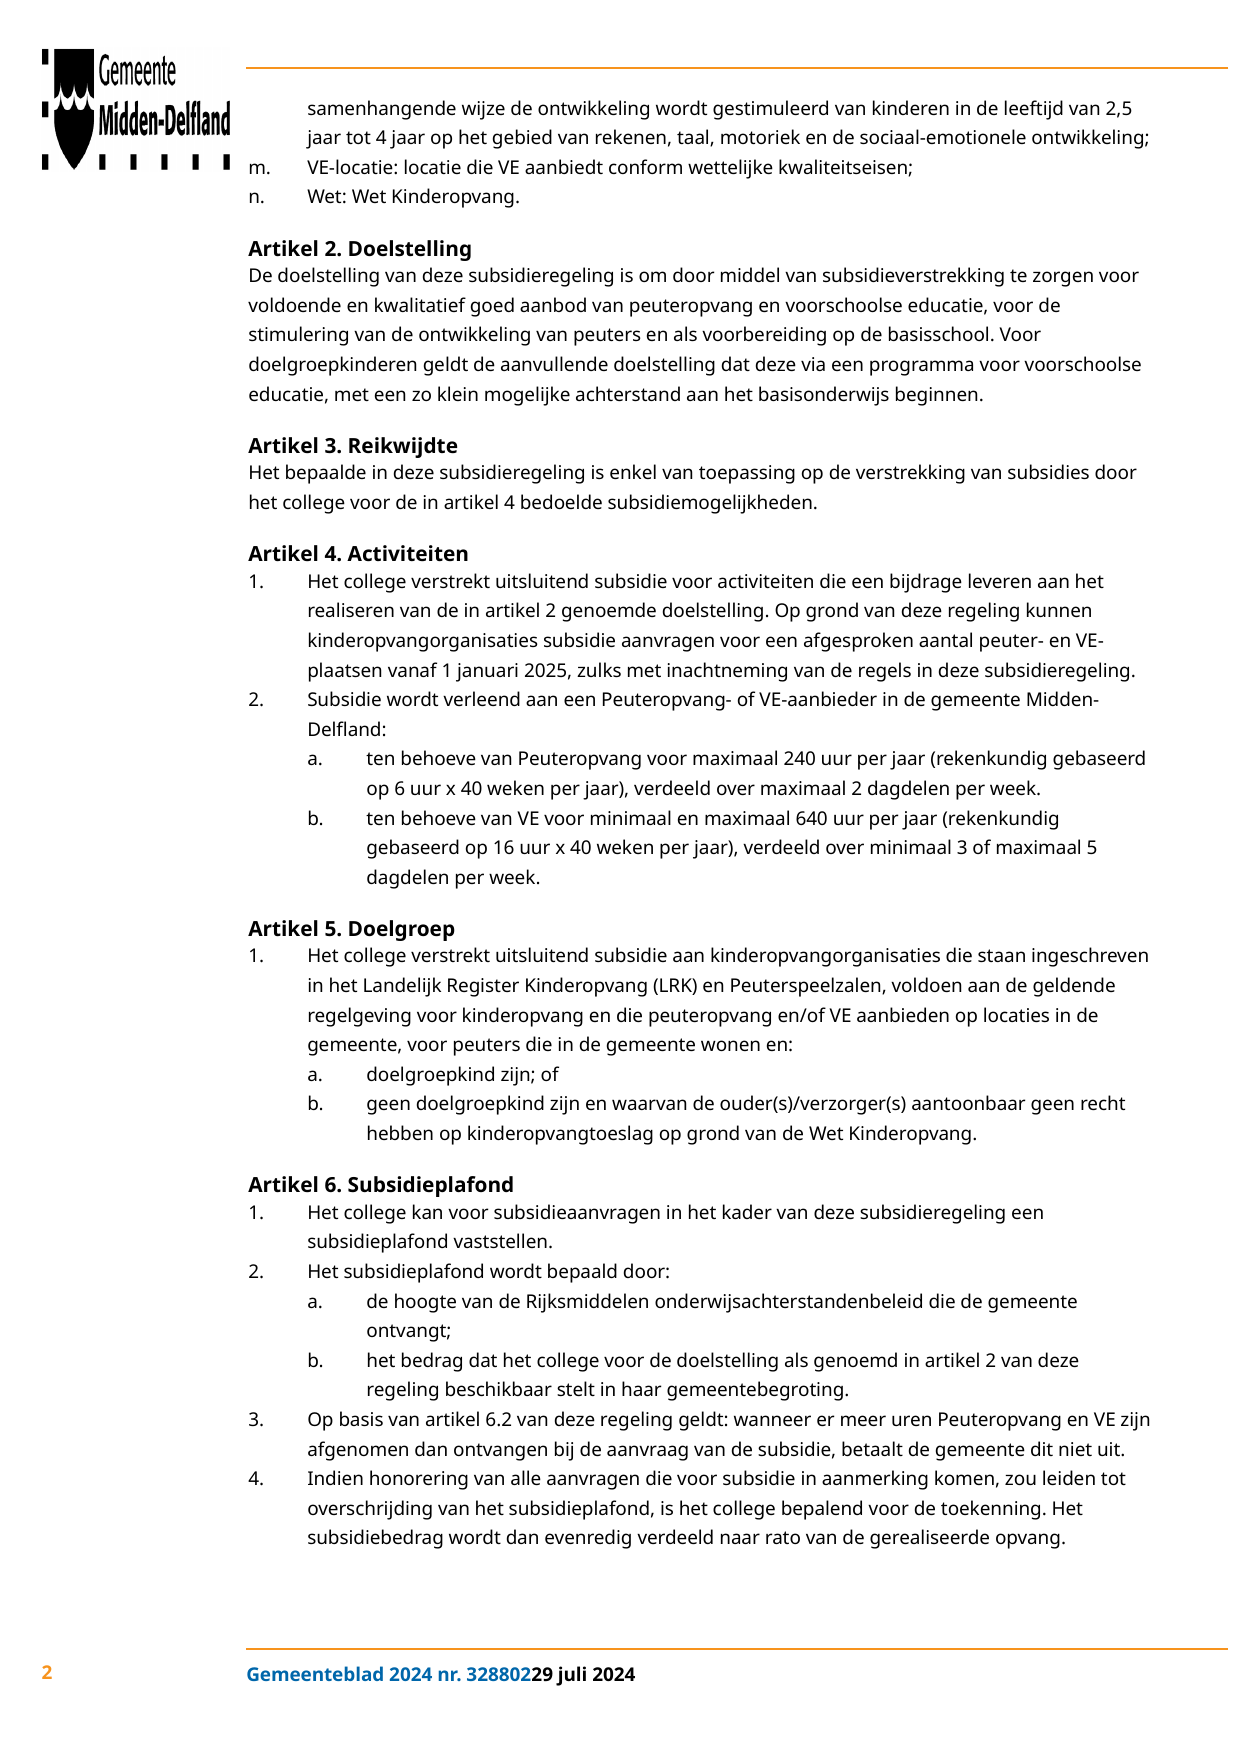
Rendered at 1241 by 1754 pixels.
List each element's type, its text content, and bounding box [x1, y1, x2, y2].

text De doelstelling van deze subsidieregeling is om door middel van subsidieverstrekking te zorgen voor voldoende en kwalitatief goed aanbod van peuteropvang en voorschoolse educatie, voor de stimulering van de ontwikkeling van peuters en als voorbereiding op de basisschool. Voor doelgroepkinderen geldt de aanvullende doelstelling dat deze via een programma voor voorschoolse educatie, met een zo klein mogelijke achterstand aan het basisonderwijs beginnen. [248, 262, 1152, 406]
list Indien honorering van alle aanvragen die voor subsidie in aanmerking komen, zou leiden tot overschrijding van het subsidieplafond, is het college bepalend voor de toekenning. Het subsidiebedrag wordt dan evenredig verdeeld naar rato van de gerealiseerde opvang. [248, 1465, 1152, 1550]
list het bedrag dat het college voor de doelstelling als genoemd in artikel 2 van deze regeling beschikbaar stelt in haar gemeentebegroting. [307, 1347, 1152, 1402]
text Artikel 3. Reikwijdte [248, 431, 1152, 459]
list doelgroepkind zijn; of [307, 1061, 1152, 1087]
list Het subsidieplafond wordt bepaald door: [248, 1258, 1152, 1284]
text Artikel 6. Subsidieplafond [248, 1171, 1152, 1199]
list ten behoeve van Peuteropvang voor maximaal 240 uur per jaar (rekenkundig gebaseerd op 6 uur x 40 weken per jaar), verdeeld over maximaal 2 dagdelen per week. [307, 746, 1152, 801]
list VE-locatie: locatie die VE aanbiedt conform wettelijke kwaliteitseisen; [248, 154, 1152, 180]
list Subsidie wordt verleend aan een Peuteropvang- of VE-aanbieder in de gemeente Midden-Delfland: [248, 686, 1152, 742]
list Het college verstrekt uitsluitend subsidie voor activiteiten die een bijdrage leveren aan het realiseren van de in artikel 2 genoemde doelstelling. Op grond van deze regeling kunnen kinderopvangorganisaties subsidie aanvragen voor een afgesproken aantal peuter- en VE-plaatsen vanaf 1 januari 2025, zulks met inachtneming van de regels in deze subsidieregeling. [248, 568, 1152, 682]
list Wet: Wet Kinderopvang. [248, 183, 1152, 209]
list geen doelgroepkind zijn en waarvan de ouder(s)/verzorger(s) aantoonbaar geen recht hebben op kinderopvangtoeslag op grond van de Wet Kinderopvang. [307, 1091, 1152, 1146]
text Artikel 5. Doelgroep [248, 914, 1152, 943]
list Op basis van artikel 6.2 van deze regeling geldt: wanneer er meer uren Peuteropvang en VE zijn afgenomen dan ontvangen bij de aanvraag van de subsidie, betaalt de gemeente dit niet uit. [248, 1406, 1152, 1461]
text Artikel 2. Doelstelling [248, 234, 1152, 262]
list Het college verstrekt uitsluitend subsidie aan kinderopvangorganisaties die staan ingeschreven in het Landelijk Register Kinderopvang (LRK) en Peuterspeelzalen, voldoen aan de geldende regelgeving voor kinderopvang en die peuteropvang en/of VE aanbieden op locaties in de gemeente, voor peuters die in de gemeente wonen en: [248, 943, 1152, 1057]
list Het college kan voor subsidieaanvragen in het kader van deze subsidieregeling een subsidieplafond vaststellen. [248, 1199, 1152, 1254]
list de hoogte van de Rijksmiddelen onderwijsachterstandenbeleid die de gemeente ontvangt; [307, 1288, 1152, 1343]
list samenhangende wijze de ontwikkeling wordt gestimuleerd van kinderen in de leeftijd van 2,5 jaar tot 4 jaar op het gebied van rekenen, taal, motoriek en de sociaal-emotionele ontwikkeling; [248, 95, 1152, 150]
list ten behoeve van VE voor minimaal en maximaal 640 uur per jaar (rekenkundig gebaseerd op 16 uur x 40 weken per jaar), verdeeld over minimaal 3 of maximaal 5 dagdelen per week. [307, 805, 1152, 889]
text Artikel 4. Activiteiten [248, 539, 1152, 568]
text Het bepaalde in deze subsidieregeling is enkel van toepassing op de verstrekking van subsidies door het college voor de in artikel 4 bedoelde subsidiemogelijkheden. [248, 459, 1152, 515]
picture [41, 47, 231, 172]
